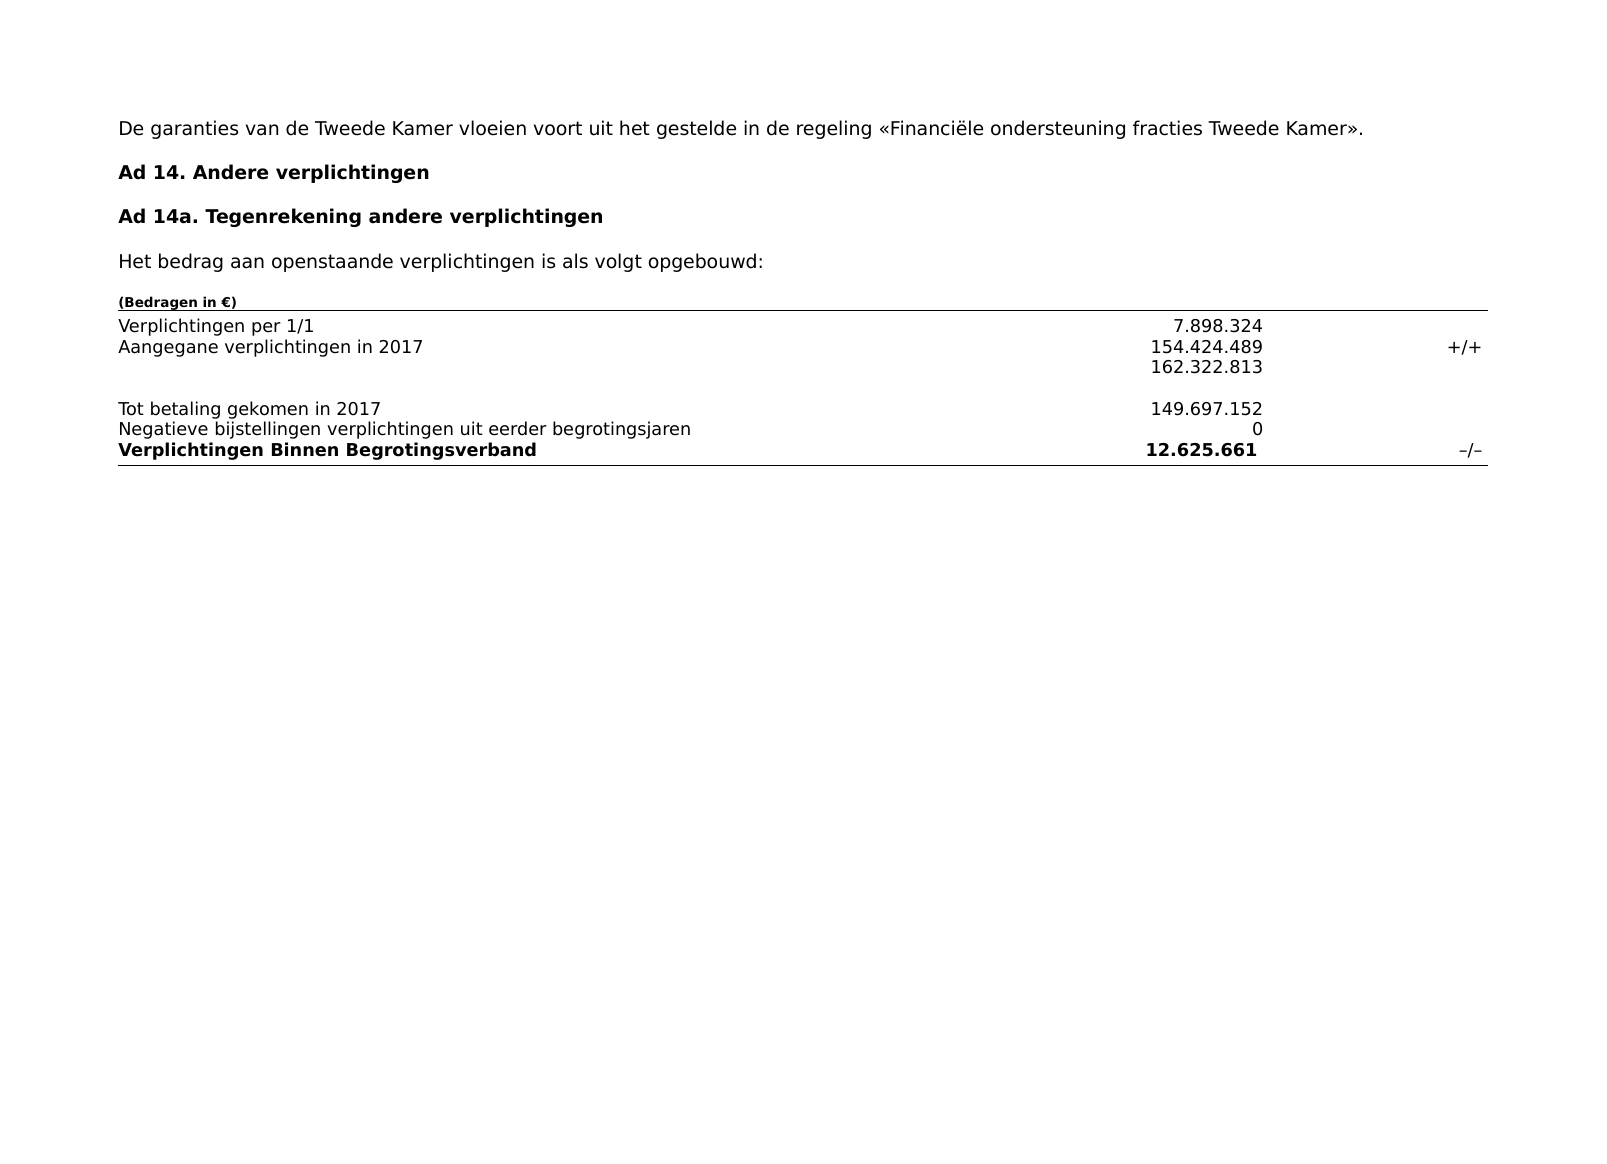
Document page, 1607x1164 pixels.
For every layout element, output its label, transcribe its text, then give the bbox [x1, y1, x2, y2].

table_cell 0 [1050, 419, 1269, 440]
table_cell 12.625.661 [1050, 440, 1269, 465]
table_cell +/+ [1269, 337, 1488, 357]
table_cell [1269, 399, 1488, 419]
table_cell Negatieve bijstellingen verplichtingen uit eerder begrotingsjaren [118, 419, 1050, 440]
table_cell 162.322.813 [1050, 357, 1269, 378]
table_cell 149.697.152 [1050, 399, 1269, 419]
table_cell Verplichtingen per 1/1 [118, 311, 1050, 337]
table_cell [1269, 419, 1488, 440]
table_cell [1269, 378, 1488, 398]
subtitle Ad 14a. Tegenrekening andere verplichtingen [118, 206, 1488, 228]
table_cell Verplichtingen Binnen Begrotingsverband [118, 440, 1050, 465]
table_cell Tot betaling gekomen in 2017 [118, 399, 1050, 419]
table_cell 7.898.324 [1050, 311, 1269, 337]
table_cell 154.424.489 [1050, 337, 1269, 357]
table_cell [1269, 311, 1488, 337]
text De garanties van de Tweede Kamer vloeien voort uit het gestelde in de regeling «Financiële ondersteuning fracties Tweede Kamer». [118, 118, 1488, 140]
table_cell [118, 357, 1050, 378]
table_cell [118, 378, 1050, 398]
table_header (Bedragen in €) [118, 295, 1488, 310]
text Het bedrag aan openstaande verplichtingen is als volgt opgebouwd: [118, 251, 1488, 273]
subtitle Ad 14. Andere verplichtingen [118, 162, 1488, 184]
table_cell [1050, 378, 1269, 398]
table_cell [1269, 357, 1488, 378]
table_cell Aangegane verplichtingen in 2017 [118, 337, 1050, 357]
table_cell –/– [1269, 440, 1488, 465]
